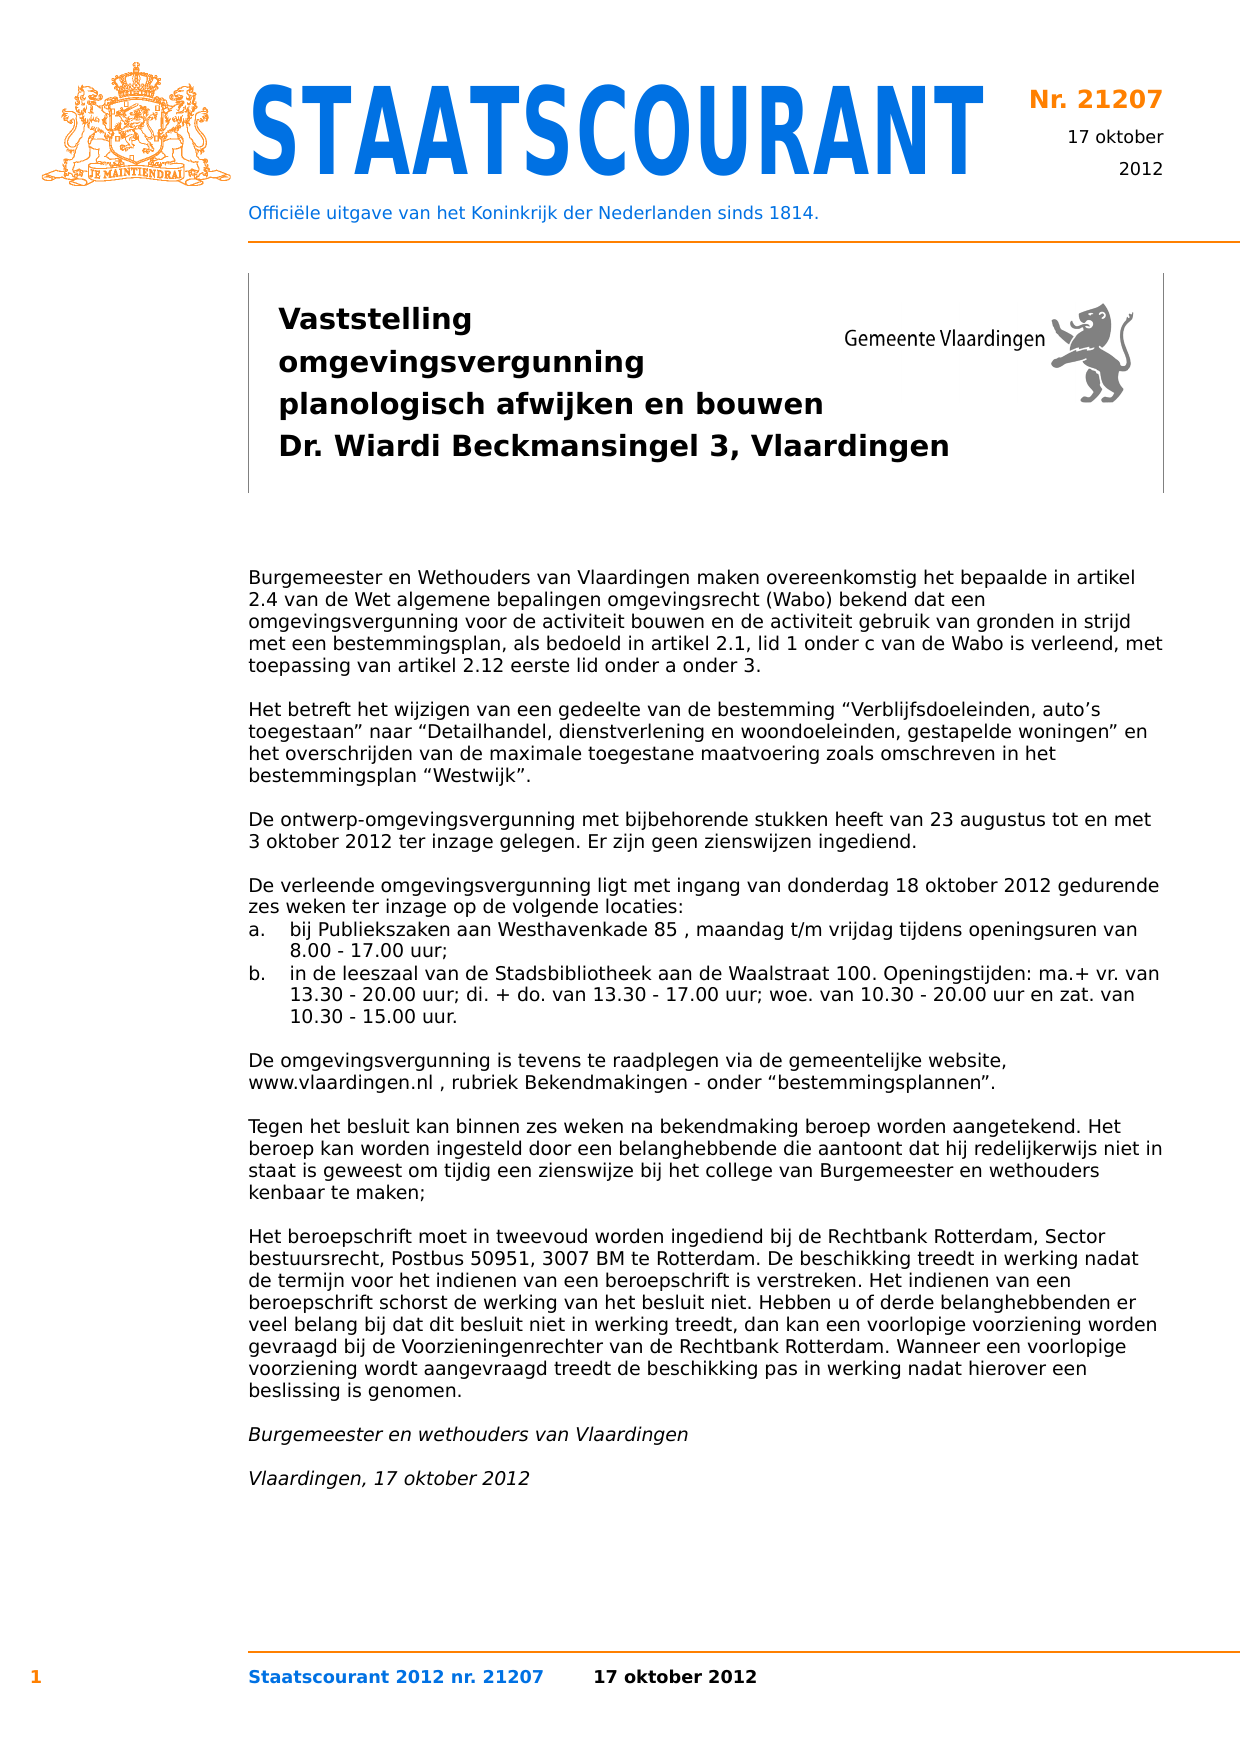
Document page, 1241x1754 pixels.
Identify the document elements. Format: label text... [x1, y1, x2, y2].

table_cell Officiële uitgave van het Koninkrijk der Nederlanden sinds 1814. [248, 203, 1240, 241]
table_header STAATSCOURANT [248, 62, 998, 203]
text b. in de leeszaal van de Stadsbibliotheek aan de Waalstraat 100. Openingstijden: ma.+ vr. van 13.30 - 20.00 uur; di. + do. van 13.30 - 17.00 uur; woe. van 10.30 - 20.00 uur en zat. van 10.30 - 15.00 uur. [248, 962, 1163, 1028]
table_cell 17 oktober [998, 121, 1240, 153]
text De omgevingsvergunning is tevens te raadplegen via de gemeentelijke website, www.vlaardingen.nl , rubriek Bekendmakingen - onder “bestemmingsplannen”. [248, 1050, 1163, 1094]
subtitle Vaststelling omgevingsvergunning planologisch afwijken en bouwen Dr. Wiardi Beckmansingel 3, Vlaardingen [249, 273, 1163, 493]
text a. bij Publiekszaken aan Westhavenkade 85 , maandag t/m vrijdag tijdens openingsuren van 8.00 - 17.00 uur; [248, 918, 1163, 962]
picture [41, 62, 231, 186]
text Vlaardingen, 17 oktober 2012 [248, 1467, 1163, 1489]
text De ontwerp-omgevingsvergunning met bijbehorende stukken heeft van 23 augustus tot en met 3 oktober 2012 ter inzage gelegen. Er zijn geen zienswijzen ingediend. [248, 809, 1163, 853]
table_cell 2012 [998, 153, 1240, 203]
table_header [25, 62, 248, 241]
text De verleende omgevingsvergunning ligt met ingang van donderdag 18 oktober 2012 gedurende zes weken ter inzage op de volgende locaties: [248, 874, 1163, 918]
text Burgemeester en Wethouders van Vlaardingen maken overeenkomstig het bepaalde in artikel 2.4 van de Wet algemene bepalingen omgevingsrecht (Wabo) bekend dat een omgevingsvergunning voor de activiteit bouwen en de activiteit gebruik van gronden in strijd met een bestemmingsplan, als bedoeld in artikel 2.1, lid 1 onder c van de Wabo is verleend, met toepassing van artikel 2.12 eerste lid onder a onder 3. [248, 567, 1163, 677]
text Het betreft het wijzigen van een gedeelte van de bestemming “Verblijfsdoeleinden, auto’s toegestaan” naar “Detailhandel, dienstverlening en woondoeleinden, gestapelde woningen” en het overschrijden van de maximale toegestane maatvoering zoals omschreven in het bestemmingsplan “Westwijk”. [248, 699, 1163, 787]
picture [844, 302, 1134, 403]
table_header Nr. 21207 [998, 62, 1240, 121]
text Het beroepschrift moet in tweevoud worden ingediend bij de Rechtbank Rotterdam, Sector bestuursrecht, Postbus 50951, 3007 BM te Rotterdam. De beschikking treedt in werking nadat de termijn voor het indienen van een beroepschrift is verstreken. Het indienen van een beroepschrift schorst de werking van het besluit niet. Hebben u of derde belanghebbenden er veel belang bij dat dit besluit niet in werking treedt, dan kan een voorlopige voorziening worden gevraagd bij de Voorzieningenrechter van de Rechtbank Rotterdam. Wanneer een voorlopige voorziening wordt aangevraagd treedt de beschikking pas in werking nadat hierover een beslissing is genomen. [248, 1226, 1163, 1402]
text Burgemeester en wethouders van Vlaardingen [248, 1423, 1163, 1446]
text Tegen het besluit kan binnen zes weken na bekendmaking beroep worden aangetekend. Het beroep kan worden ingesteld door een belanghebbende die aantoont dat hij redelijkerwijs niet in staat is geweest om tijdig een zienswijze bij het college van Burgemeester en wethouders kenbaar te maken; [248, 1116, 1163, 1204]
